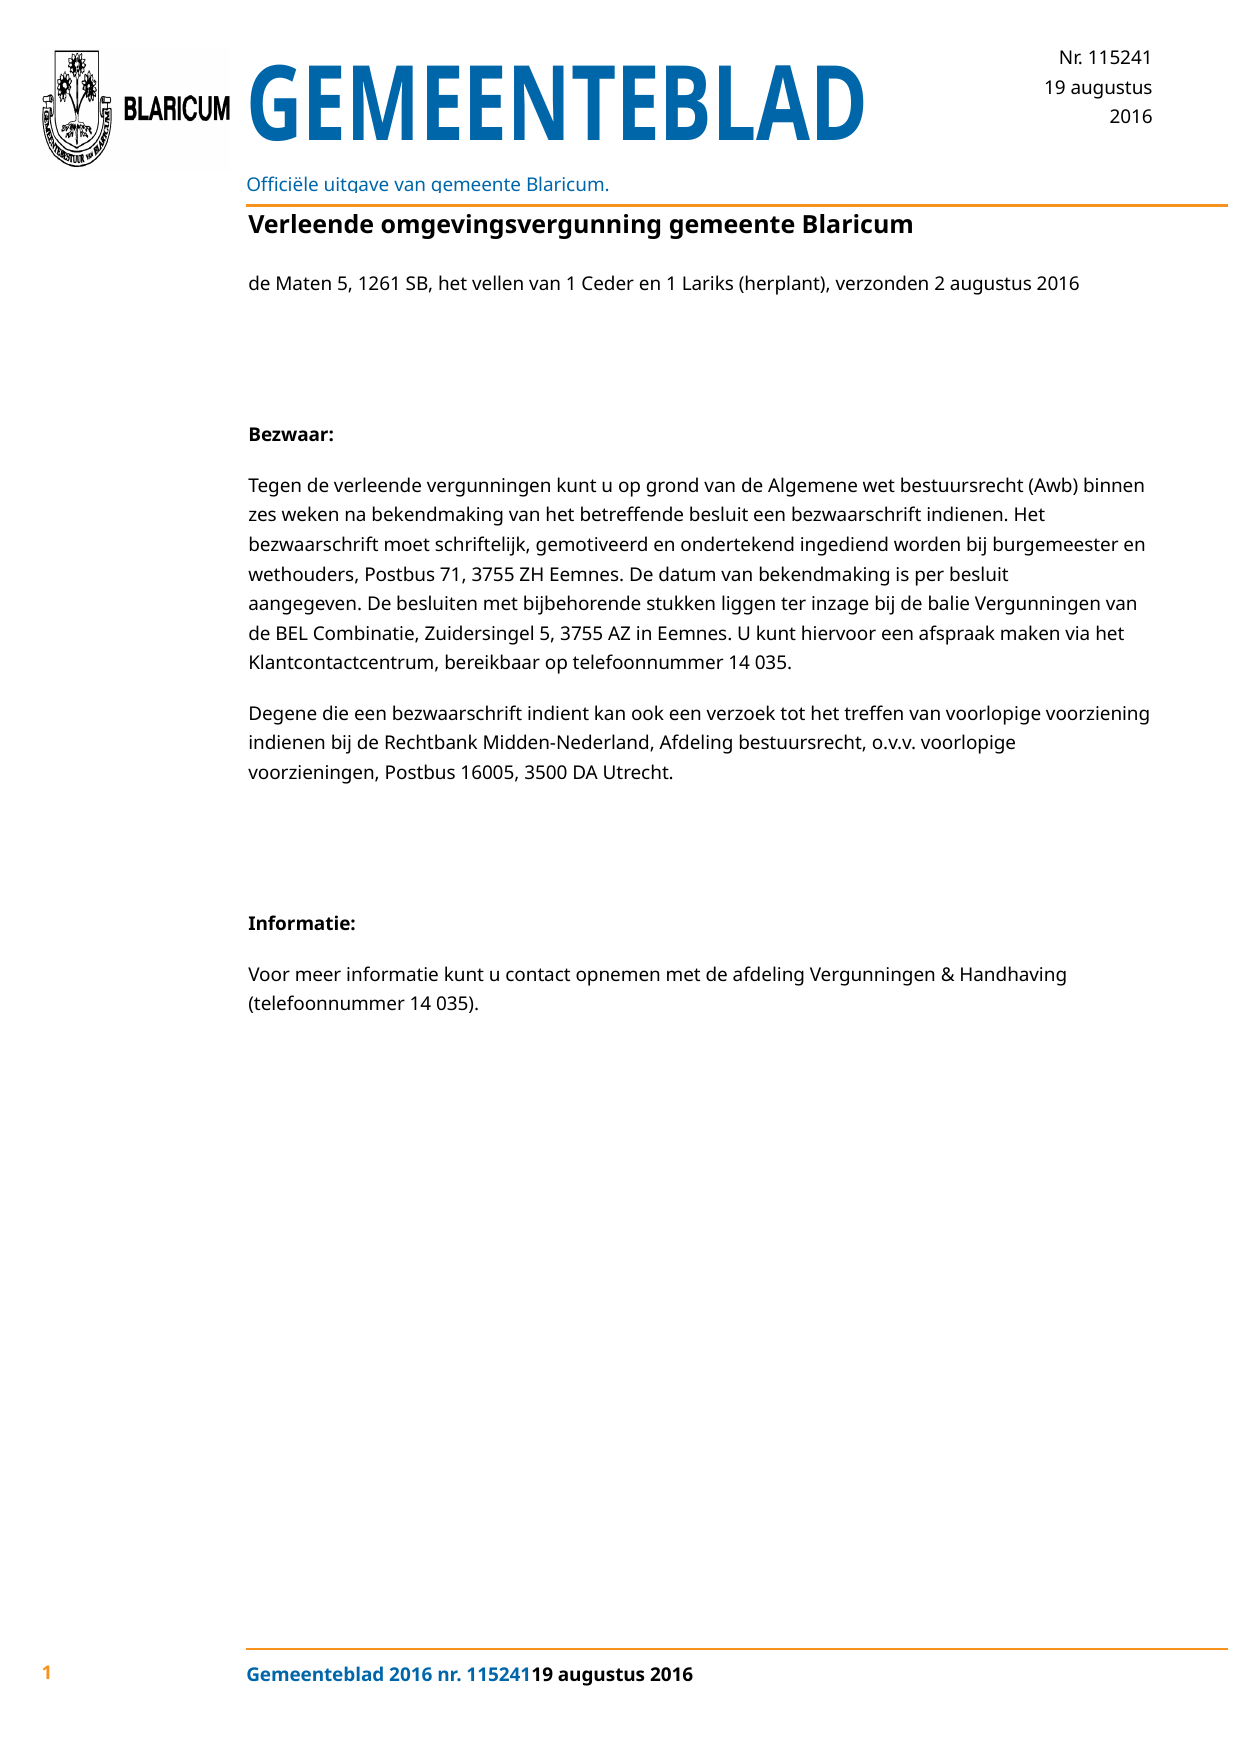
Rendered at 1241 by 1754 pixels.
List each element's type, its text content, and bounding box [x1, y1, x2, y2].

text Verleende omgevingsvergunning gemeente Blaricum [248, 207, 1152, 241]
text Informatie: [248, 910, 1152, 936]
picture [41, 47, 231, 172]
text Voor meer informatie kunt u contact opnemen met de afdeling Vergunningen & Handhaving (telefoonnummer 14 035). [248, 961, 1152, 1016]
text Degene die een bezwaarschrift indient kan ook een verzoek tot het treffen van voorlopige voorziening indienen bij de Rechtbank Midden-Nederland, Afdeling bestuursrecht, o.v.v. voorlopige voorzieningen, Postbus 16005, 3500 DA Utrecht. [248, 700, 1152, 785]
text Tegen de verleende vergunningen kunt u op grond van de Algemene wet bestuursrecht (Awb) binnen zes weken na bekendmaking van het betreffende besluit een bezwaarschrift indienen. Het bezwaarschrift moet schriftelijk, gemotiveerd en ondertekend ingediend worden bij burgemeester en wethouders, Postbus 71, 3755 ZH Eemnes. De datum van bekendmaking is per besluit aangegeven. De besluiten met bijbehorende stukken liggen ter inzage bij de balie Vergunningen van de BEL Combinatie, Zuidersingel 5, 3755 AZ in Eemnes. U kunt hiervoor een afspraak maken via het Klantcontactcentrum, bereikbaar op telefoonnummer 14 035. [248, 472, 1152, 675]
text Bezwaar: [248, 422, 1152, 447]
text de Maten 5, 1261 SB, het vellen van 1 Ceder en 1 Lariks (herplant), verzonden 2 augustus 2016 [248, 270, 1152, 296]
